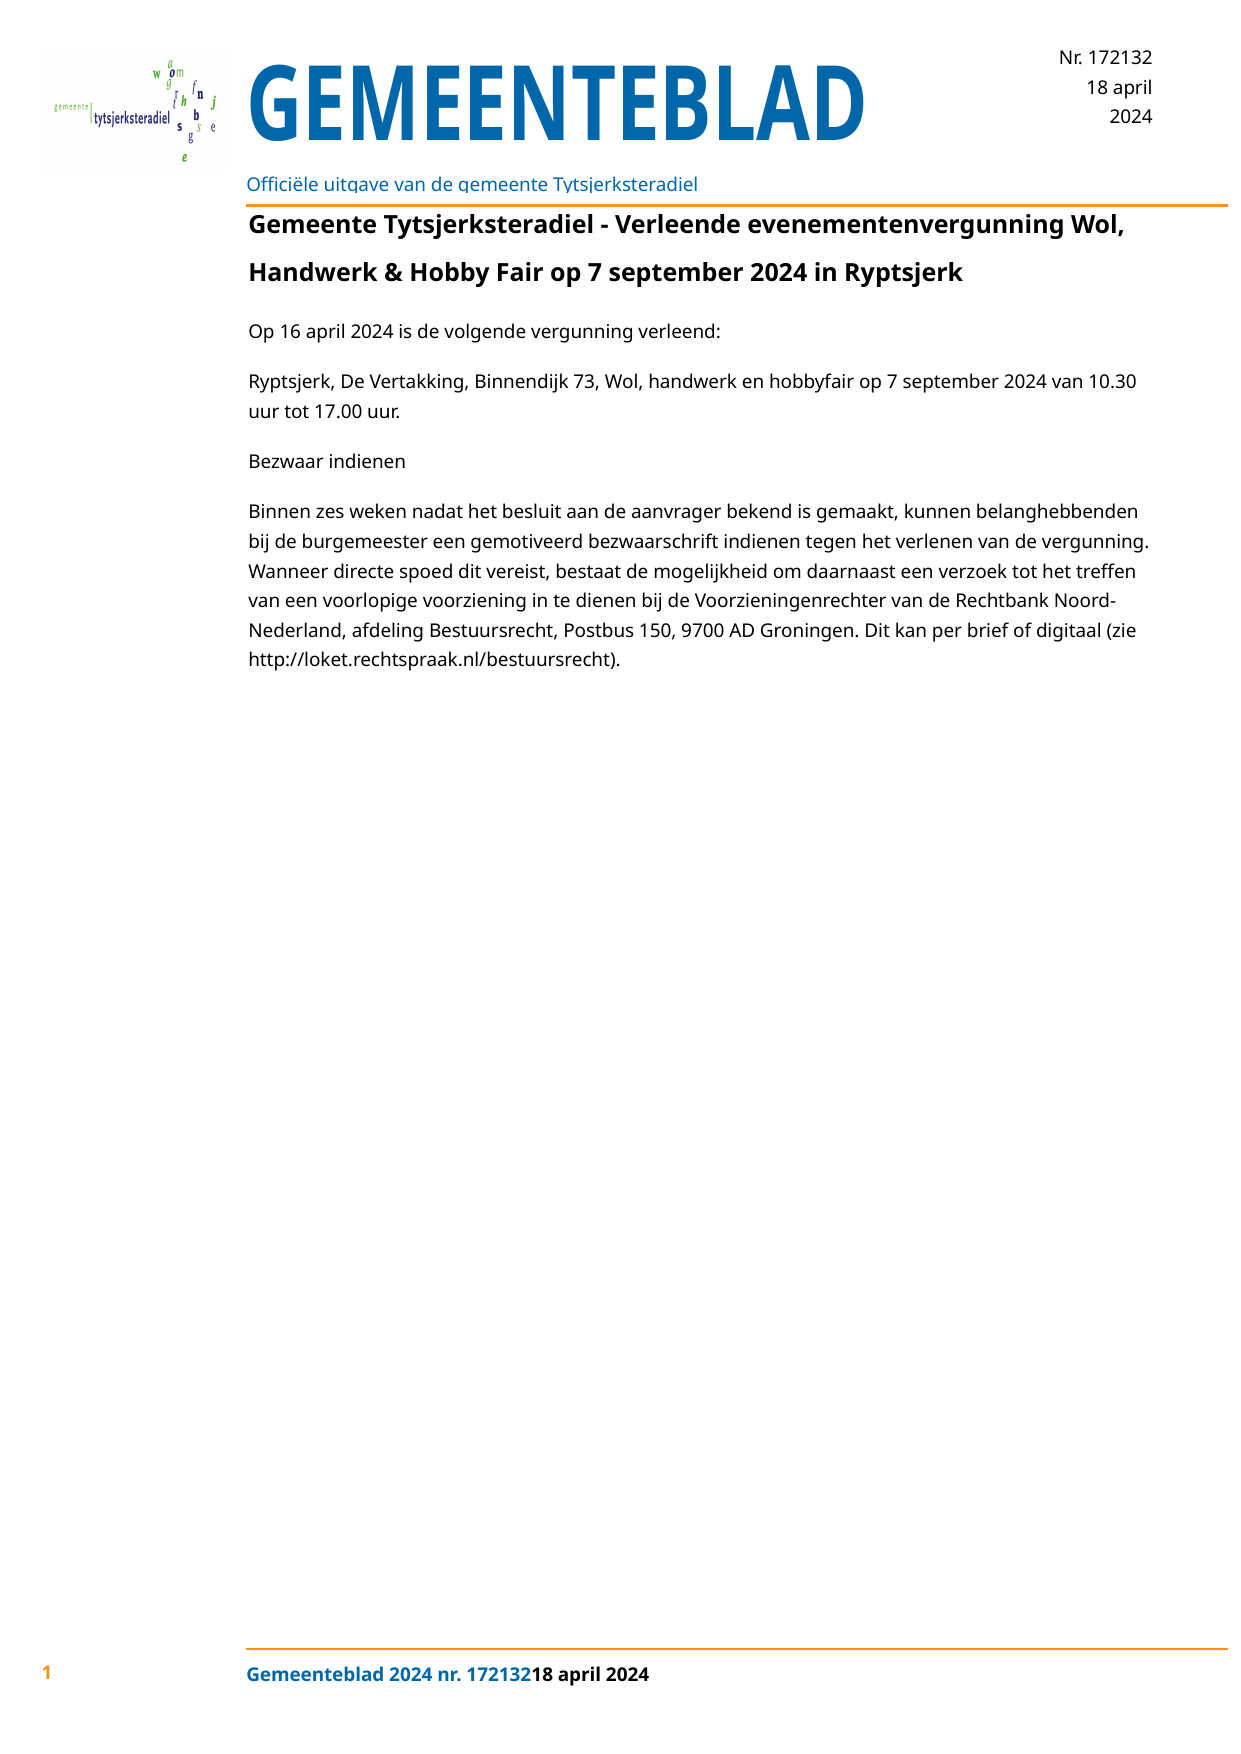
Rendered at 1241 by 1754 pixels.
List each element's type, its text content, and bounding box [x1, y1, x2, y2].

text Bezwaar indienen [248, 448, 1152, 474]
text Ryptsjerk, De Vertakking, Binnendijk 73, Wol, handwerk en hobbyfair op 7 september 2024 van 10.30 uur tot 17.00 uur. [248, 368, 1152, 424]
picture [41, 47, 231, 172]
text Op 16 april 2024 is de volgende vergunning verleend: [248, 318, 1152, 344]
text Gemeente Tytsjerksteradiel - Verleende evenementenvergunning Wol, Handwerk & Hobby Fair op 7 september 2024 in Ryptsjerk [248, 207, 1152, 288]
text Binnen zes weken nadat het besluit aan de aanvrager bekend is gemaakt, kunnen belanghebbenden bij de burgemeester een gemotiveerd bezwaarschrift indienen tegen het verlenen van de vergunning. Wanneer directe spoed dit vereist, bestaat de mogelijkheid om daarnaast een verzoek tot het treffen van een voorlopige voorziening in te dienen bij de Voorzieningenrechter van de Rechtbank Noord-Nederland, afdeling Bestuursrecht, Postbus 150, 9700 AD Groningen. Dit kan per brief of digitaal (zie http://loket.rechtspraak.nl/bestuursrecht). [248, 499, 1152, 672]
